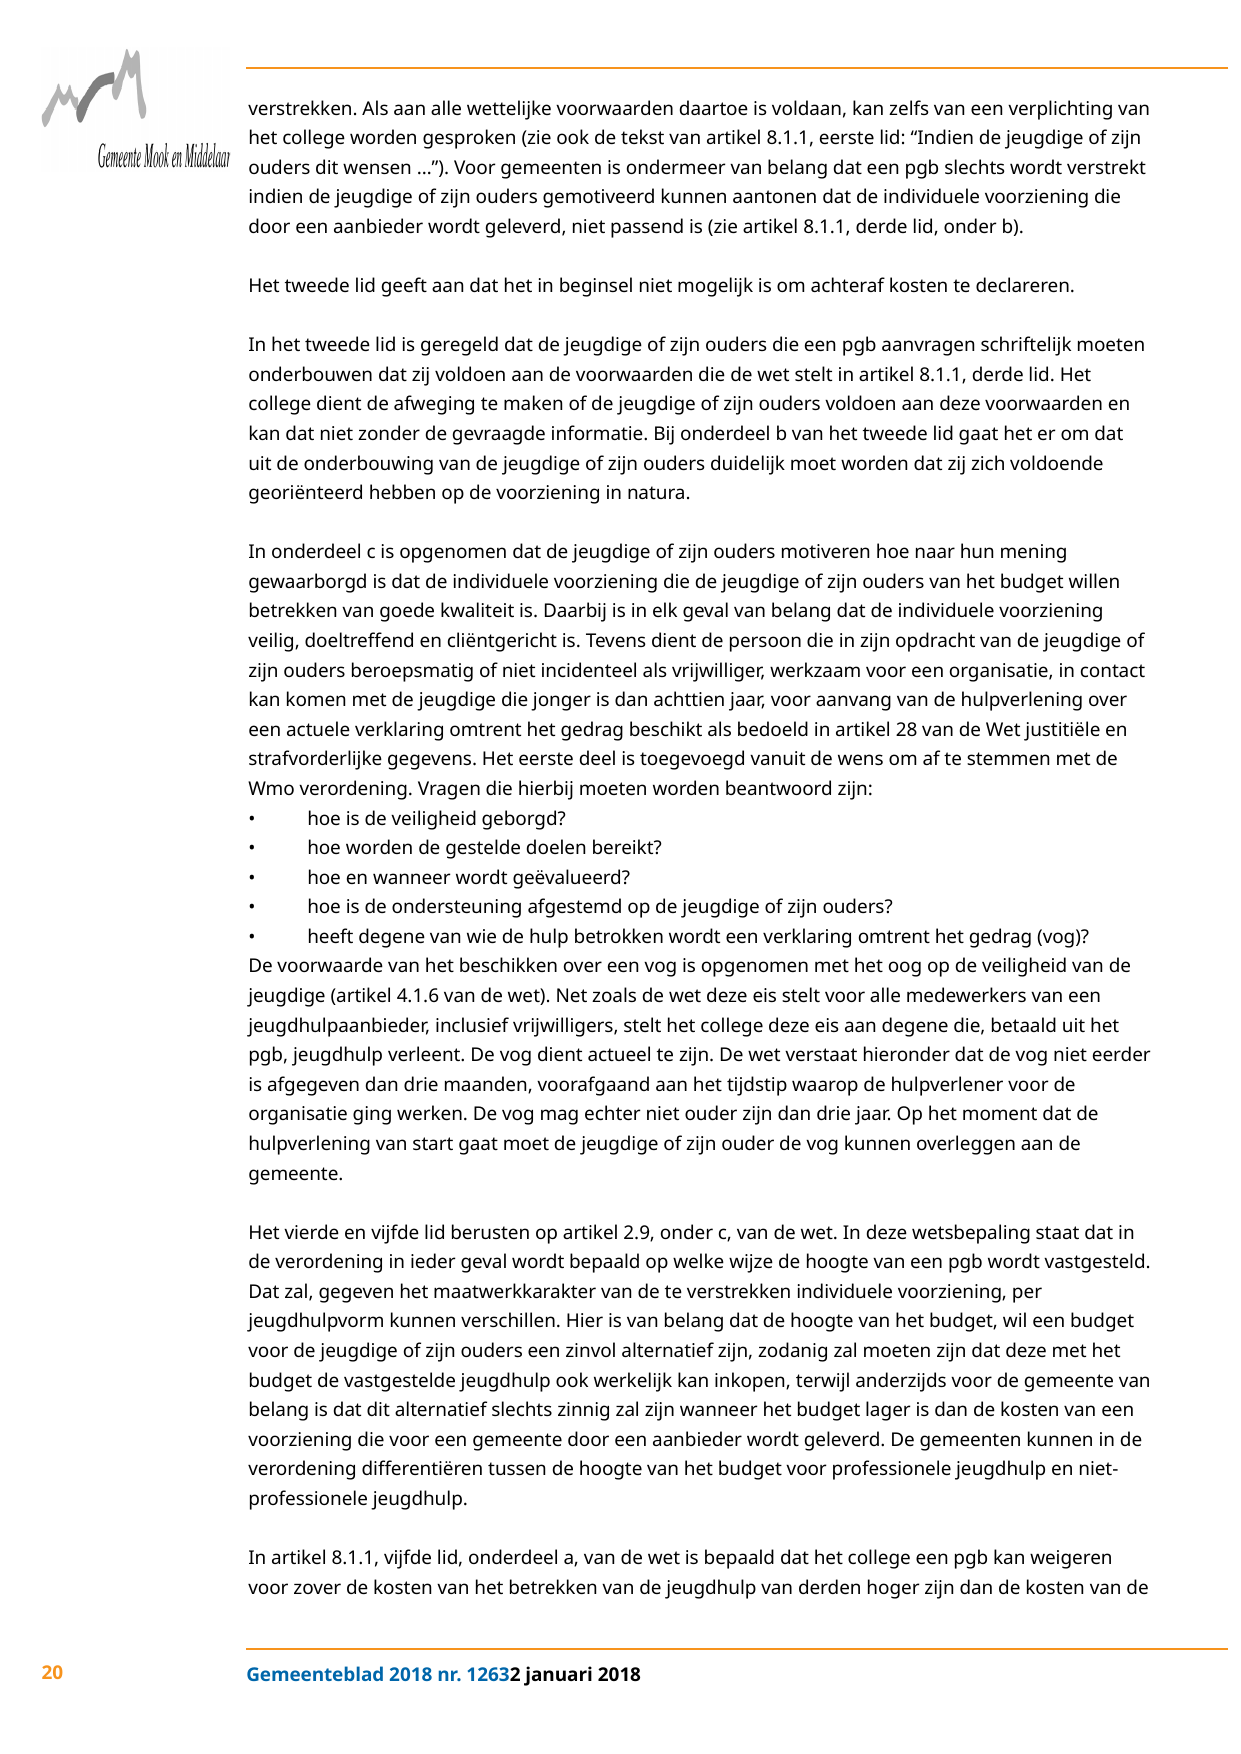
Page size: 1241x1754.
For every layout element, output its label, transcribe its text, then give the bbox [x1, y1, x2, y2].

text In onderdeel c is opgenomen dat de jeugdige of zijn ouders motiveren hoe naar hun mening gewaarborgd is dat de individuele voorziening die de jeugdige of zijn ouders van het budget willen betrekken van goede kwaliteit is. Daarbij is in elk geval van belang dat de individuele voorziening veilig, doeltreffend en cliëntgericht is. Tevens dient de persoon die in zijn opdracht van de jeugdige of zijn ouders beroepsmatig of niet incidenteel als vrijwilliger, werkzaam voor een organisatie, in contact kan komen met de jeugdige die jonger is dan achttien jaar, voor aanvang van de hulpverlening over een actuele verklaring omtrent het gedrag beschikt als bedoeld in artikel 28 van de Wet justitiële en strafvorderlijke gegevens. Het eerste deel is toegevoegd vanuit de wens om af te stemmen met de Wmo verordening. Vragen die hierbij moeten worden beantwoord zijn: [248, 538, 1152, 801]
list hoe is de veiligheid geborgd? [248, 805, 1152, 831]
list heeft degene van wie de hulp betrokken wordt een verklaring omtrent het gedrag (vog)? [248, 923, 1152, 949]
list hoe en wanneer wordt geëvalueerd? [248, 864, 1152, 890]
text In artikel 8.1.1, vijfde lid, onderdeel a, van de wet is bepaald dat het college een pgb kan weigeren voor zover de kosten van het betrekken van de jeugdhulp van derden hoger zijn dan de kosten van de [248, 1544, 1152, 1600]
list hoe worden de gestelde doelen bereikt? [248, 834, 1152, 860]
list hoe is de ondersteuning afgestemd op de jeugdige of zijn ouders? [248, 893, 1152, 919]
text De voorwaarde van het beschikken over een vog is opgenomen met het oog op de veiligheid van de jeugdige (artikel 4.1.6 van de wet). Net zoals de wet deze eis stelt voor alle medewerkers van een jeugdhulpaanbieder, inclusief vrijwilligers, stelt het college deze eis aan degene die, betaald uit het pgb, jeugdhulp verleent. De vog dient actueel te zijn. De wet verstaat hieronder dat de vog niet eerder is afgegeven dan drie maanden, voorafgaand aan het tijdstip waarop de hulpverlener voor de organisatie ging werken. De vog mag echter niet ouder zijn dan drie jaar. Op het moment dat de hulpverlening van start gaat moet de jeugdige of zijn ouder de vog kunnen overleggen aan de gemeente. [248, 953, 1152, 1186]
picture [41, 47, 231, 172]
text verstrekken. Als aan alle wettelijke voorwaarden daartoe is voldaan, kan zelfs van een verplichting van het college worden gesproken (zie ook de tekst van artikel 8.1.1, eerste lid: “Indien de jeugdige of zijn ouders dit wensen …”). Voor gemeenten is ondermeer van belang dat een pgb slechts wordt verstrekt indien de jeugdige of zijn ouders gemotiveerd kunnen aantonen dat de individuele voorziening die door een aanbieder wordt geleverd, niet passend is (zie artikel 8.1.1, derde lid, onder b). [248, 95, 1152, 239]
text In het tweede lid is geregeld dat de jeugdige of zijn ouders die een pgb aanvragen schriftelijk moeten onderbouwen dat zij voldoen aan de voorwaarden die de wet stelt in artikel 8.1.1, derde lid. Het college dient de afweging te maken of de jeugdige of zijn ouders voldoen aan deze voorwaarden en kan dat niet zonder de gevraagde informatie. Bij onderdeel b van het tweede lid gaat het er om dat uit de onderbouwing van de jeugdige of zijn ouders duidelijk moet worden dat zij zich voldoende georiënteerd hebben op de voorziening in natura. [248, 331, 1152, 505]
text Het tweede lid geeft aan dat het in beginsel niet mogelijk is om achteraf kosten te declareren. [248, 272, 1152, 298]
text Het vierde en vijfde lid berusten op artikel 2.9, onder c, van de wet. In deze wetsbepaling staat dat in de verordening in ieder geval wordt bepaald op welke wijze de hoogte van een pgb wordt vastgesteld. Dat zal, gegeven het maatwerkkarakter van de te verstrekken individuele voorziening, per jeugdhulpvorm kunnen verschillen. Hier is van belang dat de hoogte van het budget, wil een budget voor de jeugdige of zijn ouders een zinvol alternatief zijn, zodanig zal moeten zijn dat deze met het budget de vastgestelde jeugdhulp ook werkelijk kan inkopen, terwijl anderzijds voor de gemeente van belang is dat dit alternatief slechts zinnig zal zijn wanneer het budget lager is dan de kosten van een voorziening die voor een gemeente door een aanbieder wordt geleverd. De gemeenten kunnen in de verordening differentiëren tussen de hoogte van het budget voor professionele jeugdhulp en niet-professionele jeugdhulp. [248, 1219, 1152, 1511]
